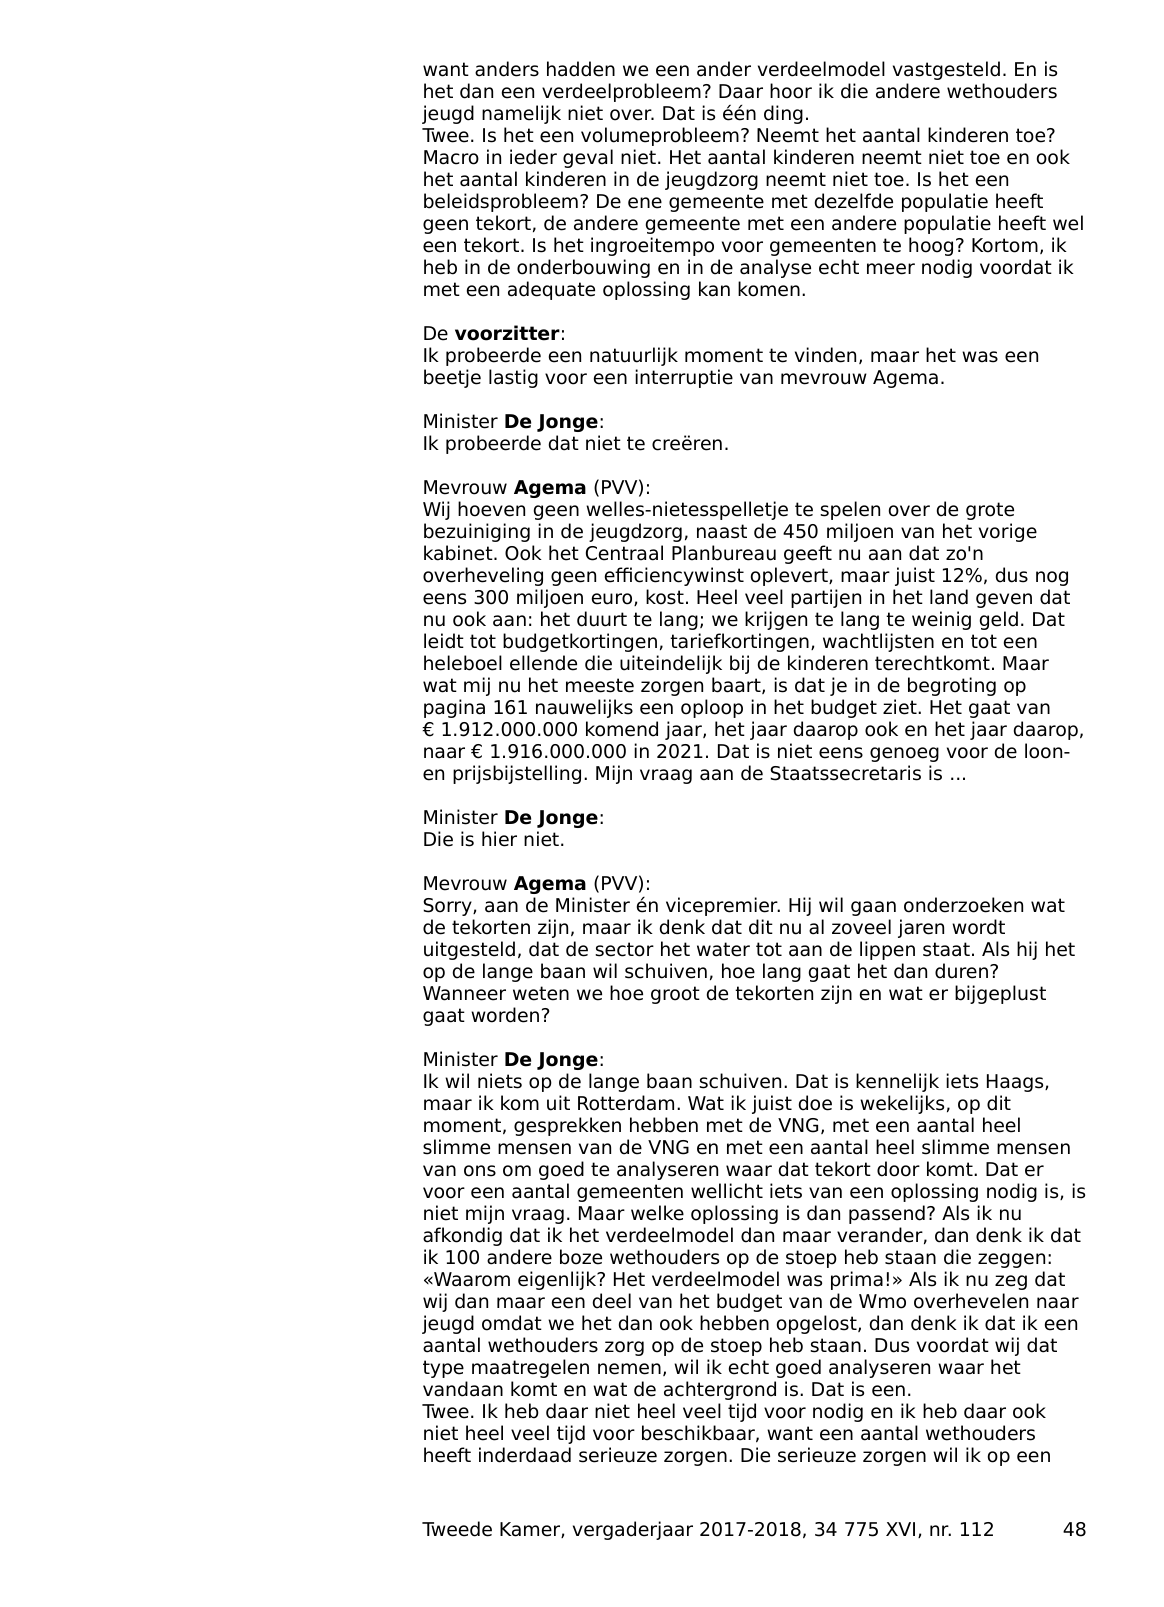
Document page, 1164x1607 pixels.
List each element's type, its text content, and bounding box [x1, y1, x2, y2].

text Mevrouw Agema (PVV): [422, 873, 1087, 895]
text Wij hoeven geen welles-nietesspelletje te spelen over de grote bezuiniging in de jeugdzorg, naast de 450 miljoen van het vorige kabinet. Ook het Centraal Planbureau geeft nu aan dat zo'n overheveling geen efficiencywinst oplevert, maar juist 12%, dus nog eens 300 miljoen euro, kost. Heel veel partijen in het land geven dat nu ook aan: het duurt te lang; we krijgen te lang te weinig geld. Dat leidt tot budgetkortingen, tariefkortingen, wachtlijsten en tot een heleboel ellende die uiteindelijk bij de kinderen terechtkomt. Maar wat mij nu het meeste zorgen baart, is dat je in de begroting op pagina 161 nauwelijks een oploop in het budget ziet. Het gaat van € 1.912.000.000 komend jaar, het jaar daarop ook en het jaar daarop, naar € 1.916.000.000 in 2021. Dat is niet eens genoeg voor de loon- en prijsbijstelling. Mijn vraag aan de Staatssecretaris is ... [422, 499, 1087, 785]
text Ik probeerde dat niet te creëren. [422, 433, 1087, 455]
text Ik wil niets op de lange baan schuiven. Dat is kennelijk iets Haags, maar ik kom uit Rotterdam. Wat ik juist doe is wekelijks, op dit moment, gesprekken hebben met de VNG, met een aantal heel slimme mensen van de VNG en met een aantal heel slimme mensen van ons om goed te analyseren waar dat tekort door komt. Dat er voor een aantal gemeenten wellicht iets van een oplossing nodig is, is niet mijn vraag. Maar welke oplossing is dan passend? Als ik nu afkondig dat ik het verdeelmodel dan maar verander, dan denk ik dat ik 100 andere boze wethouders op de stoep heb staan die zeggen: «Waarom eigenlijk? Het verdeelmodel was prima!» Als ik nu zeg dat wij dan maar een deel van het budget van de Wmo overhevelen naar jeugd omdat we het dan ook hebben opgelost, dan denk ik dat ik een aantal wethouders zorg op de stoep heb staan. Dus voordat wij dat type maatregelen nemen, wil ik echt goed analyseren waar het vandaan komt en wat de achtergrond is. Dat is een. [422, 1071, 1087, 1401]
text want anders hadden we een ander verdeelmodel vastgesteld. En is het dan een verdeelprobleem? Daar hoor ik die andere wethouders jeugd namelijk niet over. Dat is één ding. [422, 59, 1087, 125]
text Minister De Jonge: [422, 411, 1087, 433]
text Minister De Jonge: [422, 1049, 1087, 1071]
text Sorry, aan de Minister én vicepremier. Hij wil gaan onderzoeken wat de tekorten zijn, maar ik denk dat dit nu al zoveel jaren wordt uitgesteld, dat de sector het water tot aan de lippen staat. Als hij het op de lange baan wil schuiven, hoe lang gaat het dan duren? Wanneer weten we hoe groot de tekorten zijn en wat er bijgeplust gaat worden? [422, 895, 1087, 1027]
text De voorzitter: [422, 323, 1087, 345]
text Twee. Is het een volumeprobleem? Neemt het aantal kinderen toe? Macro in ieder geval niet. Het aantal kinderen neemt niet toe en ook het aantal kinderen in de jeugdzorg neemt niet toe. Is het een beleidsprobleem? De ene gemeente met dezelfde populatie heeft geen tekort, de andere gemeente met een andere populatie heeft wel een tekort. Is het ingroeitempo voor gemeenten te hoog? Kortom, ik heb in de onderbouwing en in de analyse echt meer nodig voordat ik met een adequate oplossing kan komen. [422, 125, 1087, 301]
text Die is hier niet. [422, 829, 1087, 851]
text Twee. Ik heb daar niet heel veel tijd voor nodig en ik heb daar ook niet heel veel tijd voor beschikbaar, want een aantal wethouders heeft inderdaad serieuze zorgen. Die serieuze zorgen wil ik op een [422, 1401, 1087, 1467]
text Ik probeerde een natuurlijk moment te vinden, maar het was een beetje lastig voor een interruptie van mevrouw Agema. [422, 345, 1087, 389]
text Mevrouw Agema (PVV): [422, 477, 1087, 499]
text Minister De Jonge: [422, 807, 1087, 829]
